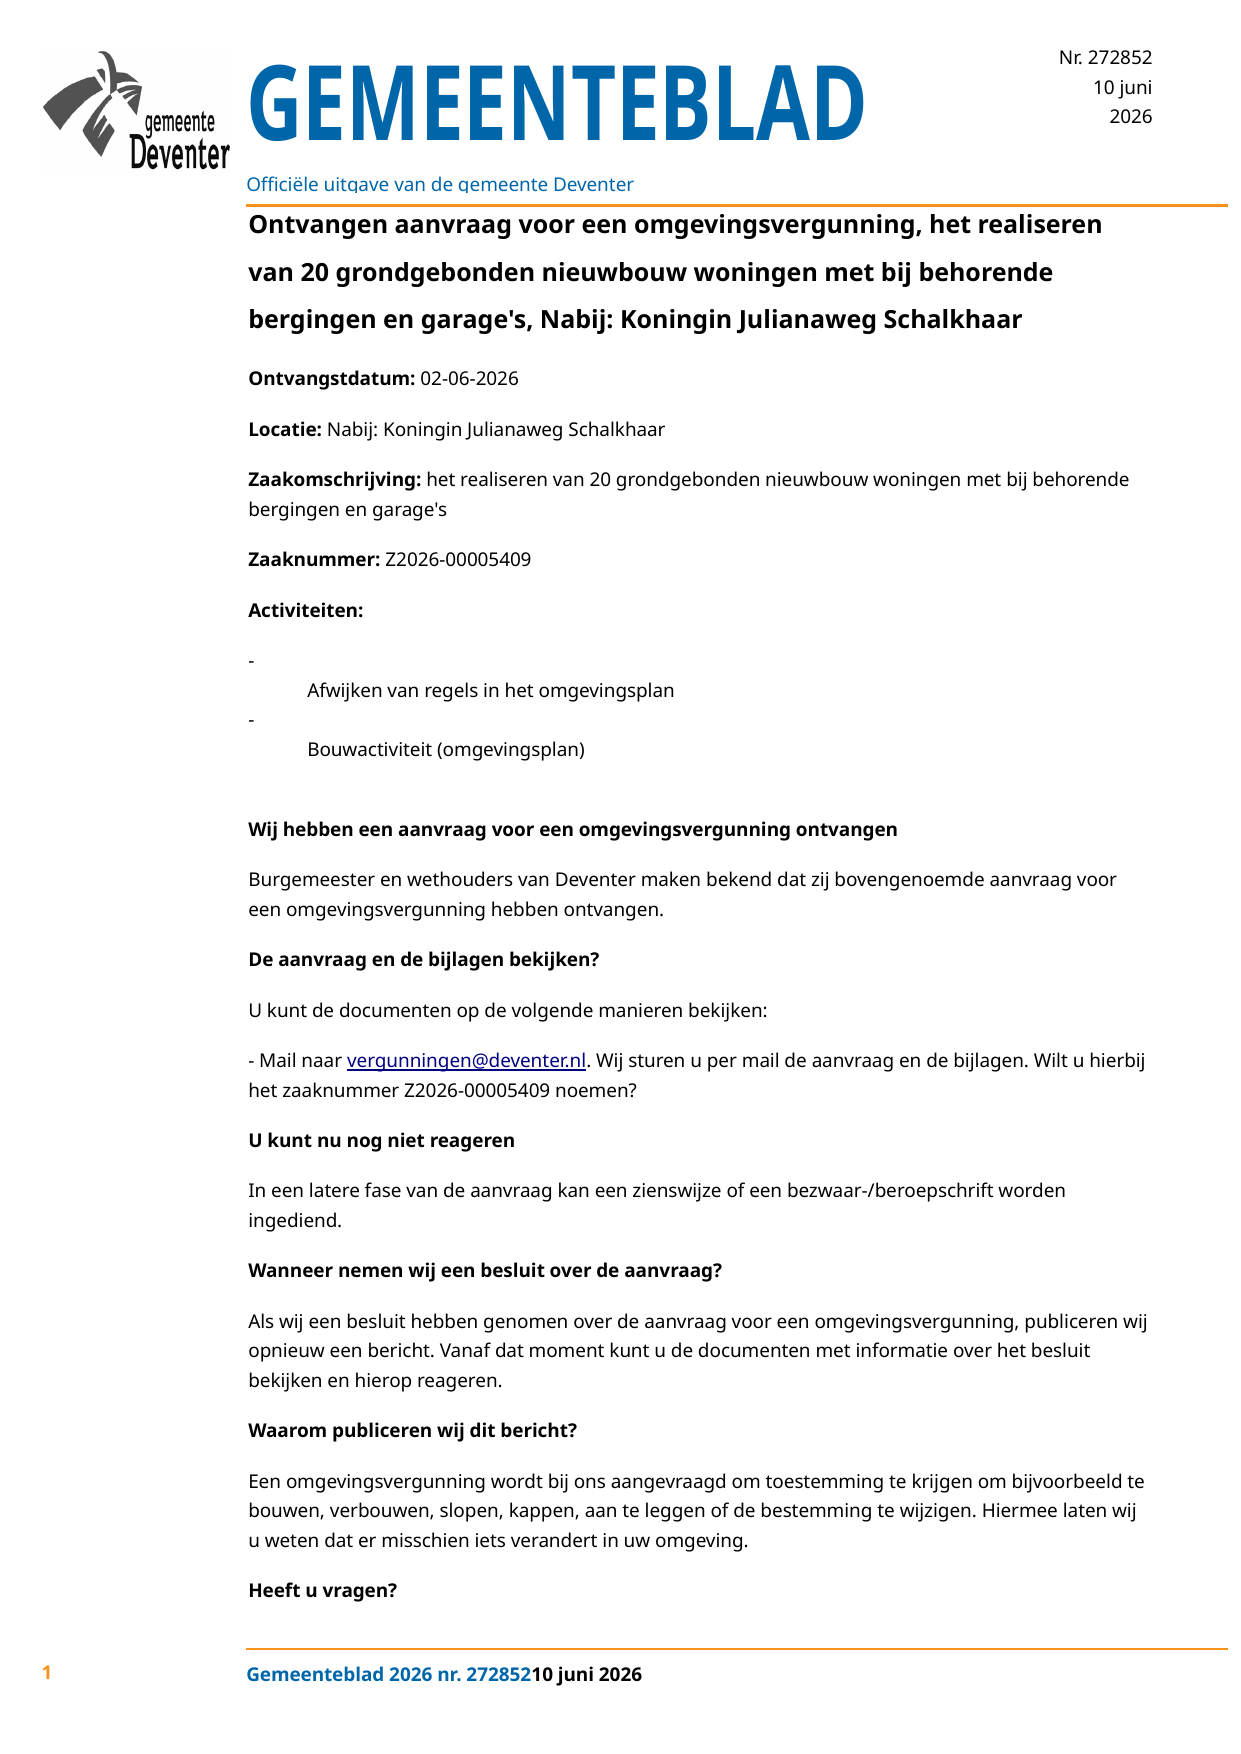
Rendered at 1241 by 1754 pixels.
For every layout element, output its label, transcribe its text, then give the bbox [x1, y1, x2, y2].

text Een omgevingsvergunning wordt bij ons aangevraagd om toestemming te krijgen om bijvoorbeeld te bouwen, verbouwen, slopen, kappen, aan te leggen of de bestemming te wijzigen. Hiermee laten wij u weten dat er misschien iets verandert in uw omgeving. [248, 1468, 1152, 1553]
text De aanvraag en de bijlagen bekijken? [248, 946, 1152, 972]
text In een latere fase van de aanvraag kan een zienswijze of een bezwaar-/beroepschrift worden ingediend. [248, 1178, 1152, 1233]
text Als wij een besluit hebben genomen over de aanvraag voor een omgevingsvergunning, publiceren wij opnieuw een bericht. Vanaf dat moment kunt u de documenten met informatie over het besluit bekijken en hierop reageren. [248, 1308, 1152, 1393]
text Heeft u vragen? [248, 1578, 1152, 1603]
text Wanneer nemen wij een besluit over de aanvraag? [248, 1258, 1152, 1283]
text Burgemeester en wethouders van Deventer maken bekend dat zij bovengenoemde aanvraag voor een omgevingsvergunning hebben ontvangen. [248, 866, 1152, 922]
text Waarom publiceren wij dit bericht? [248, 1418, 1152, 1443]
text - Mail naar vergunningen@deventer.nl. Wij sturen u per mail de aanvraag en de bijlagen. Wilt u hierbij het zaaknummer Z2026-00005409 noemen? [248, 1047, 1152, 1102]
text U kunt de documenten op de volgende manieren bekijken: [248, 997, 1152, 1022]
text Ontvangen aanvraag voor een omgevingsvergunning, het realiseren van 20 grondgebonden nieuwbouw woningen met bij behorende bergingen en garage's, Nabij: Koningin Julianaweg Schalkhaar [248, 207, 1152, 336]
picture [41, 47, 231, 172]
text Activiteiten: [248, 597, 1152, 622]
text Wij hebben een aanvraag voor een omgevingsvergunning ontvangen [248, 816, 1152, 842]
text Locatie: Nabij: Koningin Julianaweg Schalkhaar [248, 416, 1152, 442]
list Afwijken van regels in het omgevingsplan [248, 677, 1152, 702]
text Zaakomschrijving: het realiseren van 20 grondgebonden nieuwbouw woningen met bij behorende bergingen en garage's [248, 466, 1152, 522]
list Bouwactiviteit (omgevingsplan) [248, 736, 1152, 762]
text Zaaknummer: Z2026-00005409 [248, 546, 1152, 572]
text Ontvangstdatum: 02-06-2026 [248, 366, 1152, 391]
text U kunt nu nog niet reageren [248, 1127, 1152, 1153]
